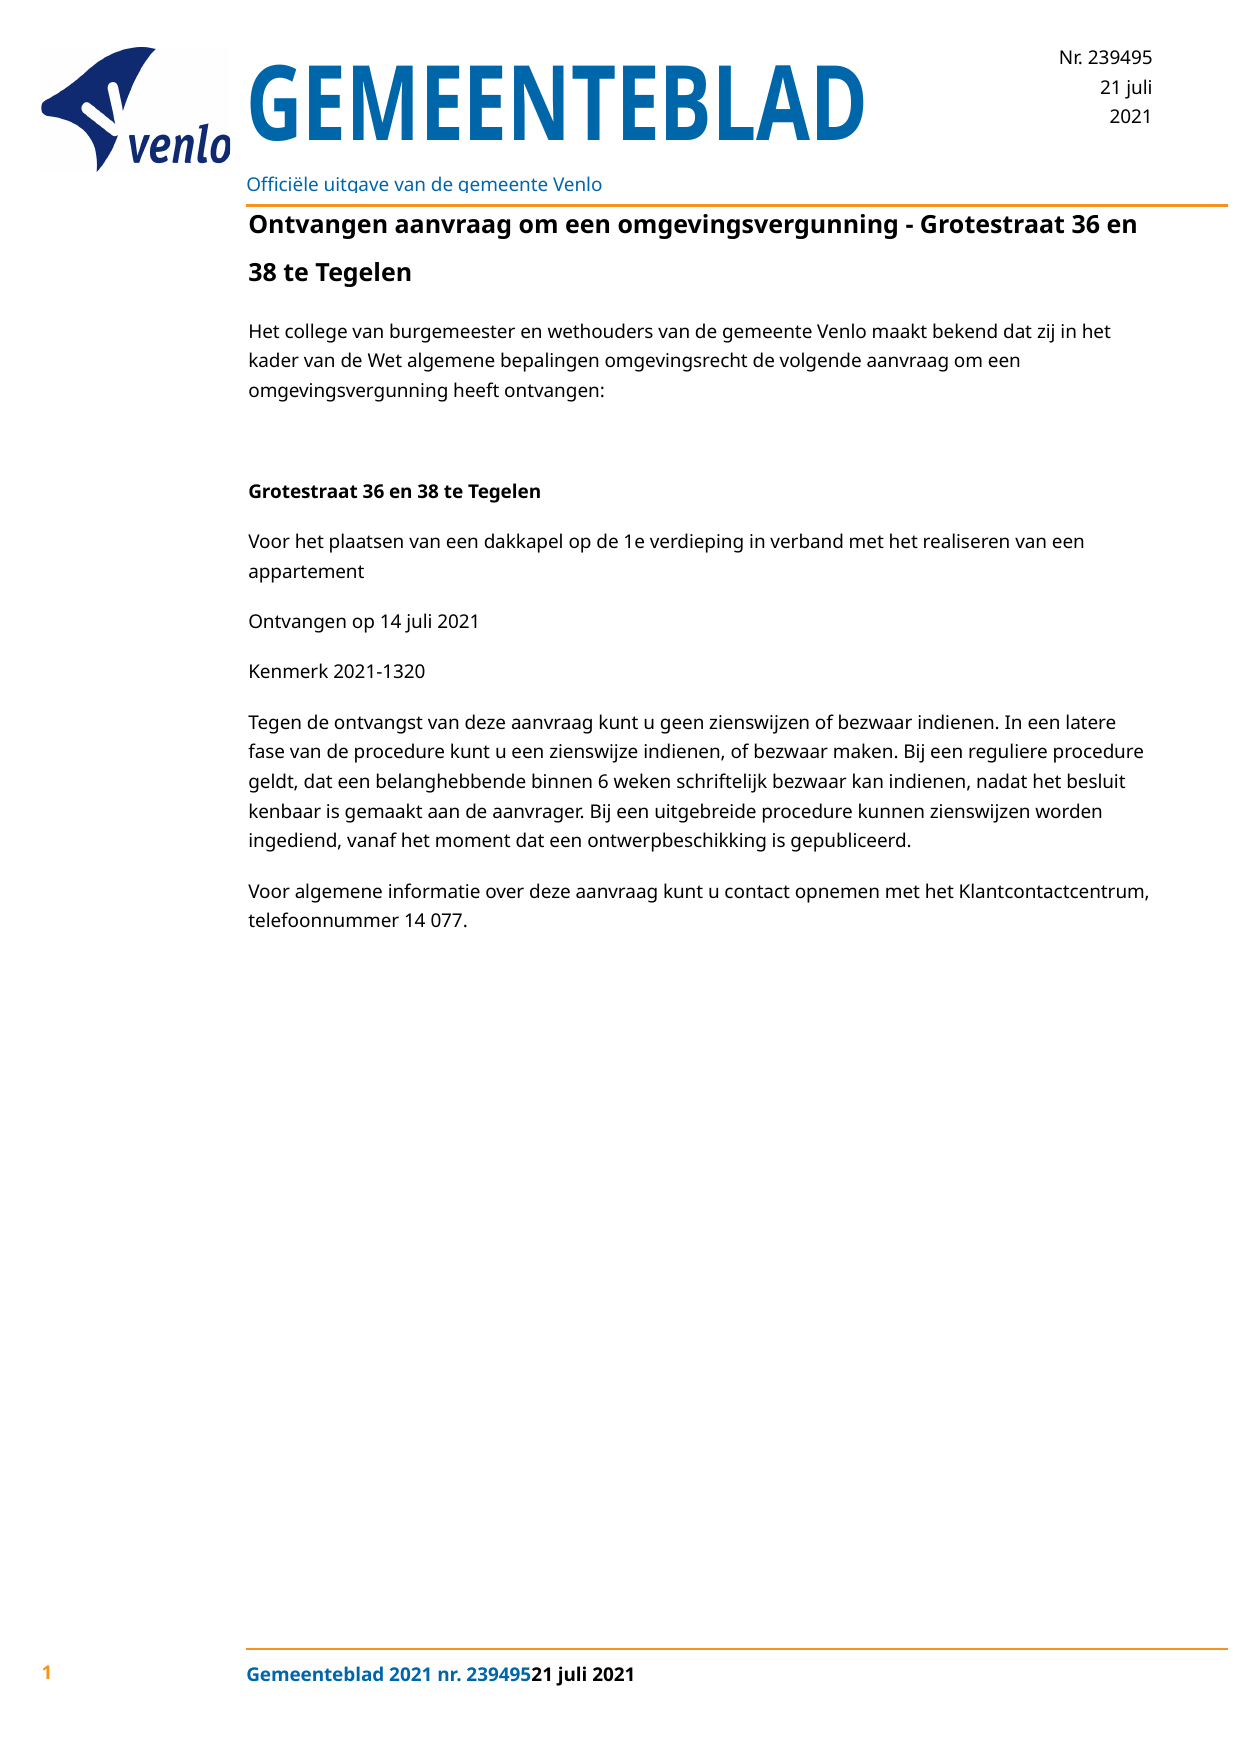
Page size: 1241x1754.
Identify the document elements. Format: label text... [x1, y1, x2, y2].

text Tegen de ontvangst van deze aanvraag kunt u geen zienswijzen of bezwaar indienen. In een latere fase van de procedure kunt u een zienswijze indienen, of bezwaar maken. Bij een reguliere procedure geldt, dat een belanghebbende binnen 6 weken schriftelijk bezwaar kan indienen, nadat het besluit kenbaar is gemaakt aan de aanvrager. Bij een uitgebreide procedure kunnen zienswijzen worden ingediend, vanaf het moment dat een ontwerpbeschikking is gepubliceerd. [248, 709, 1152, 853]
picture [41, 47, 231, 172]
text Grotestraat 36 en 38 te Tegelen [248, 478, 1152, 504]
text Ontvangen op 14 juli 2021 [248, 608, 1152, 634]
text Ontvangen aanvraag om een omgevingsvergunning - Grotestraat 36 en 38 te Tegelen [248, 207, 1152, 288]
text Kenmerk 2021-1320 [248, 659, 1152, 684]
text Voor het plaatsen van een dakkapel op de 1e verdieping in verband met het realiseren van een appartement [248, 528, 1152, 584]
text Het college van burgemeester en wethouders van de gemeente Venlo maakt bekend dat zij in het kader van de Wet algemene bepalingen omgevingsrecht de volgende aanvraag om een omgevingsvergunning heeft ontvangen: [248, 318, 1152, 403]
text Voor algemene informatie over deze aanvraag kunt u contact opnemen met het Klantcontactcentrum, telefoonnummer 14 077. [248, 878, 1152, 933]
